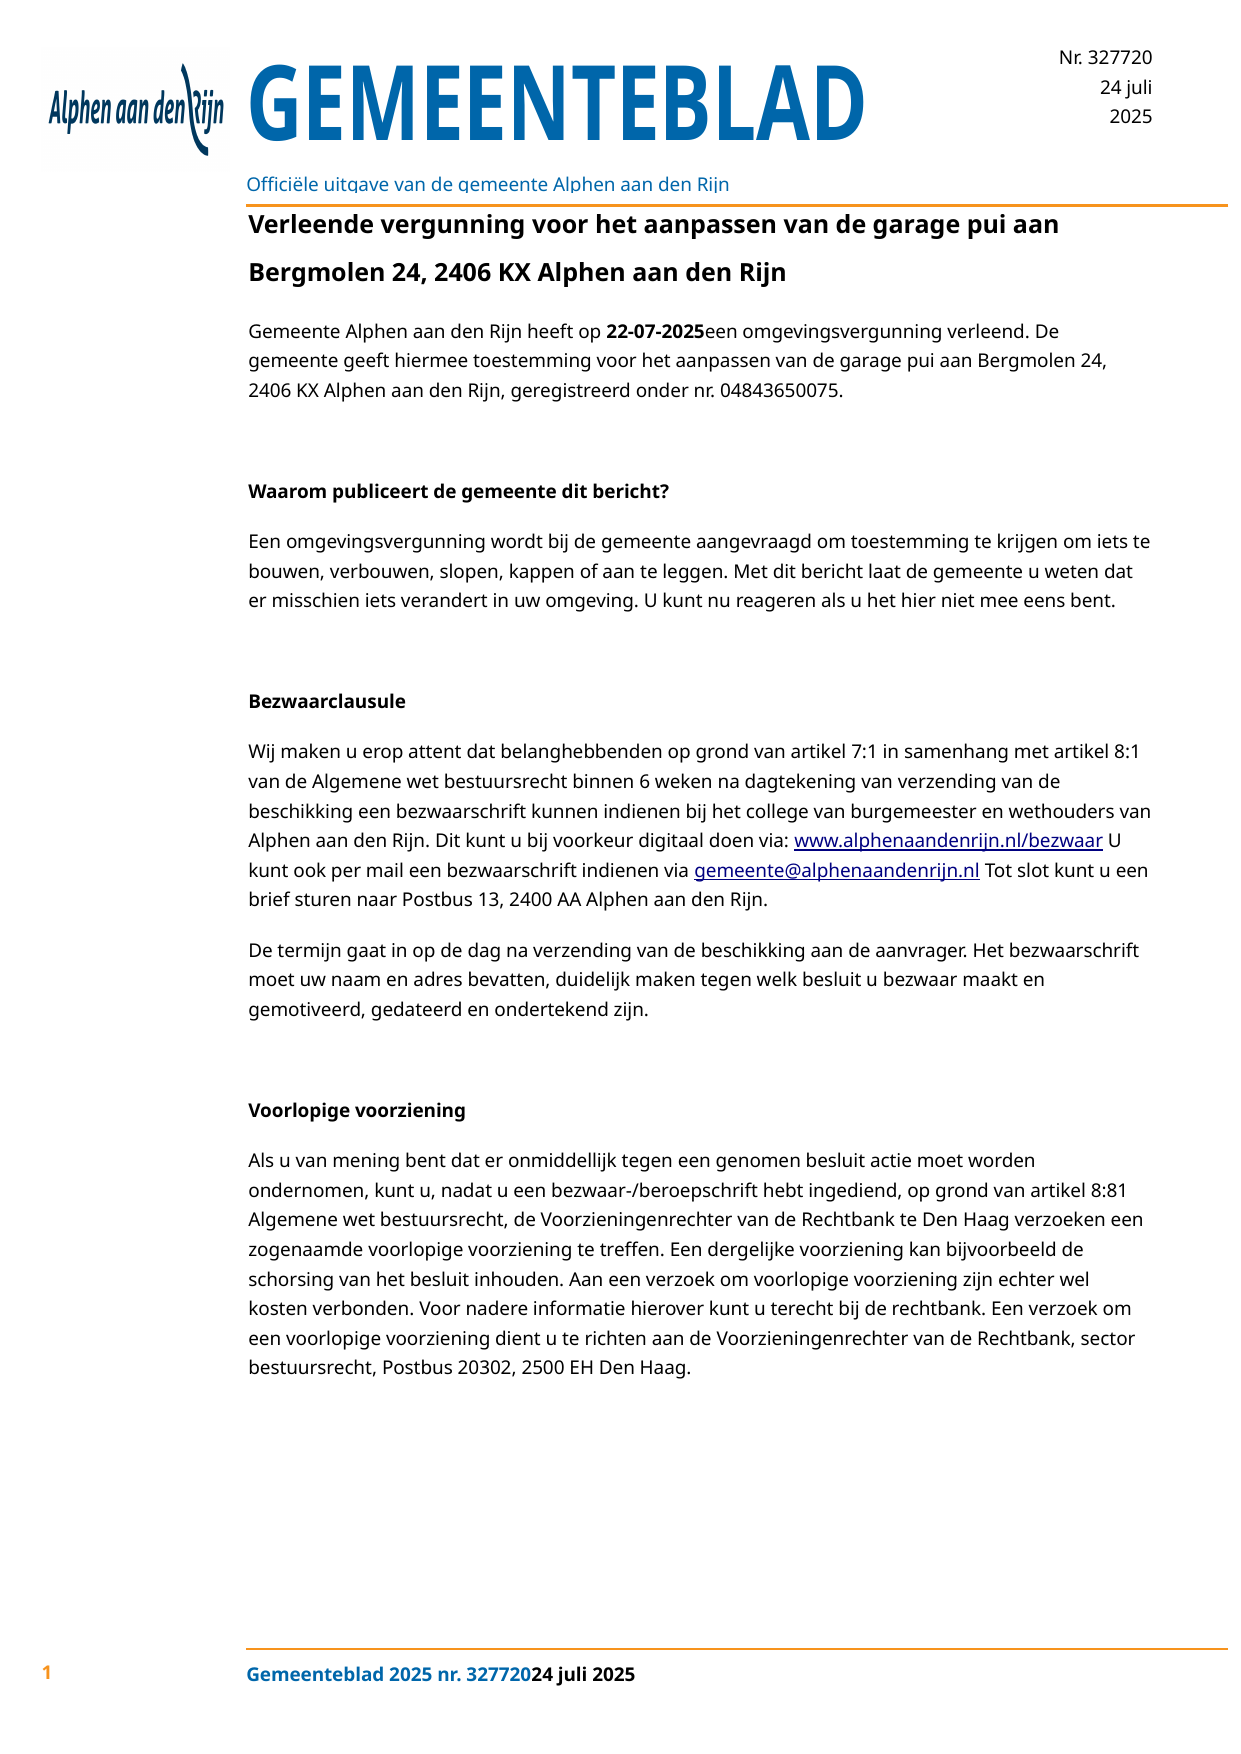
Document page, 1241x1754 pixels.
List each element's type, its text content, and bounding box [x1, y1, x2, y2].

text Als u van mening bent dat er onmiddellijk tegen een genomen besluit actie moet worden ondernomen, kunt u, nadat u een bezwaar-/beroepschrift hebt ingediend, op grond van artikel 8:81 Algemene wet bestuursrecht, de Voorzieningenrechter van de Rechtbank te Den Haag verzoeken een zogenaamde voorlopige voorziening te treffen. Een dergelijke voorziening kan bijvoorbeeld de schorsing van het besluit inhouden. Aan een verzoek om voorlopige voorziening zijn echter wel kosten verbonden. Voor nadere informatie hierover kunt u terecht bij de rechtbank. Een verzoek om een voorlopige voorziening dient u te richten aan de Voorzieningenrechter van de Rechtbank, sector bestuursrecht, Postbus 20302, 2500 EH Den Haag. [248, 1147, 1152, 1380]
text Voorlopige voorziening [248, 1097, 1152, 1123]
text Bezwaarclausule [248, 688, 1152, 714]
text Gemeente Alphen aan den Rijn heeft op 22-07-2025een omgevingsvergunning verleend. De gemeente geeft hiermee toestemming voor het aanpassen van de garage pui aan Bergmolen 24, 2406 KX Alphen aan den Rijn, geregistreerd onder nr. 04843650075. [248, 318, 1152, 403]
text Een omgevingsvergunning wordt bij de gemeente aangevraagd om toestemming te krijgen om iets te bouwen, verbouwen, slopen, kappen of aan te leggen. Met dit bericht laat de gemeente u weten dat er misschien iets verandert in uw omgeving. U kunt nu reageren als u het hier niet mee eens bent. [248, 528, 1152, 613]
text Wij maken u erop attent dat belanghebbenden op grond van artikel 7:1 in samenhang met artikel 8:1 van de Algemene wet bestuursrecht binnen 6 weken na dagtekening van verzending van de beschikking een bezwaarschrift kunnen indienen bij het college van burgemeester en wethouders van Alphen aan den Rijn. Dit kunt u bij voorkeur digitaal doen via: www.alphenaandenrijn.nl/bezwaar U kunt ook per mail een bezwaarschrift indienen via gemeente@alphenaandenrijn.nl Tot slot kunt u een brief sturen naar Postbus 13, 2400 AA Alphen aan den Rijn. [248, 739, 1152, 912]
picture [41, 47, 231, 172]
text Verleende vergunning voor het aanpassen van de garage pui aan Bergmolen 24, 2406 KX Alphen aan den Rijn [248, 207, 1152, 288]
text De termijn gaat in op de dag na verzending van de beschikking aan de aanvrager. Het bezwaarschrift moet uw naam en adres bevatten, duidelijk maken tegen welk besluit u bezwaar maakt en gemotiveerd, gedateerd en ondertekend zijn. [248, 937, 1152, 1022]
text Waarom publiceert de gemeente dit bericht? [248, 478, 1152, 504]
